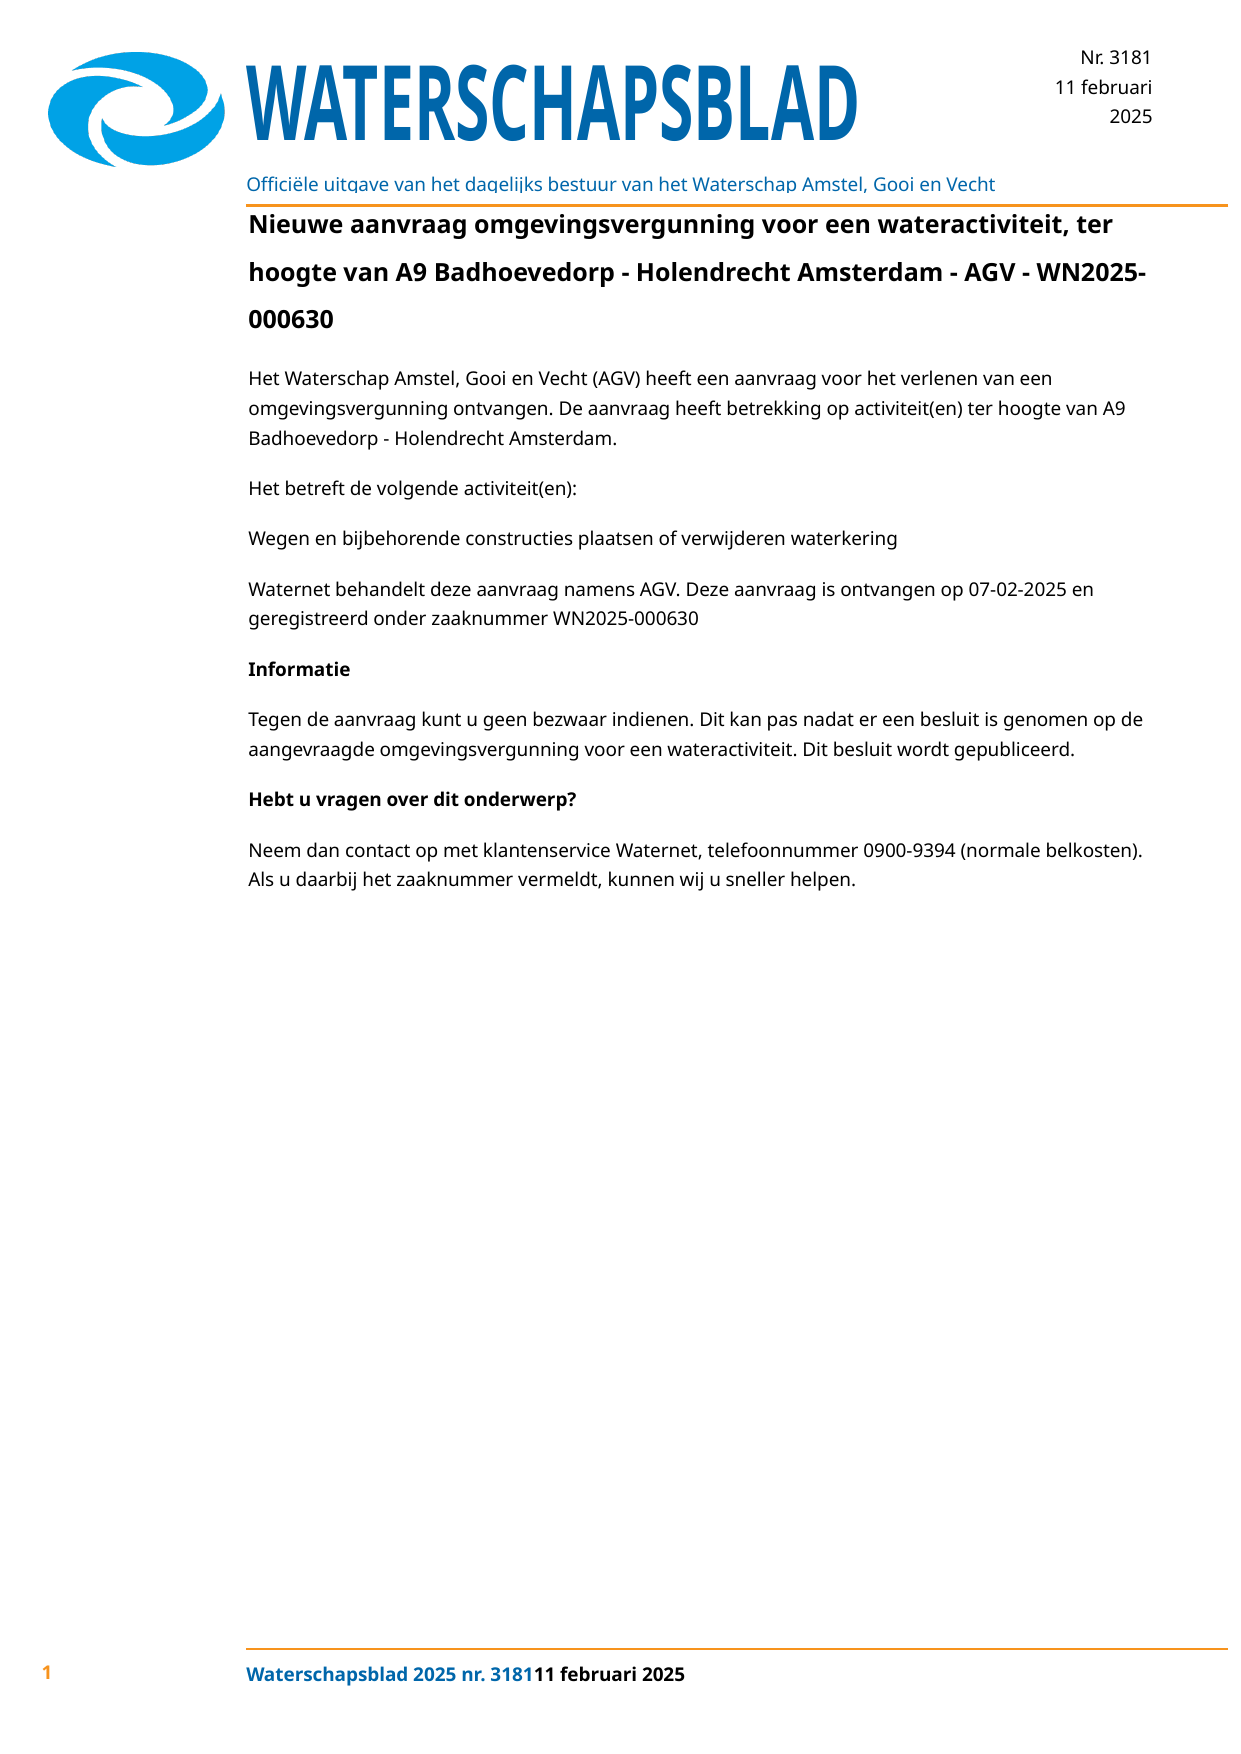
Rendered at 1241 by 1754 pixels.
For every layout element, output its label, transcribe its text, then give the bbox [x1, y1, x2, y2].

text Neem dan contact op met klantenservice Waternet, telefoonnummer 0900-9394 (normale belkosten). Als u daarbij het zaaknummer vermeldt, kunnen wij u sneller helpen. [248, 837, 1152, 892]
text Informatie [248, 656, 1152, 682]
text Waternet behandelt deze aanvraag namens AGV. Deze aanvraag is ontvangen op 07-02-2025 en geregistreerd onder zaaknummer WN2025-000630 [248, 576, 1152, 631]
text Nieuwe aanvraag omgevingsvergunning voor een wateractiviteit, ter hoogte van A9 Badhoevedorp - Holendrecht Amsterdam - AGV - WN2025-000630 [248, 207, 1152, 336]
text Hebt u vragen over dit onderwerp? [248, 786, 1152, 812]
picture [41, 47, 231, 172]
text Het betreft de volgende activiteit(en): [248, 475, 1152, 501]
text Tegen de aanvraag kunt u geen bezwaar indienen. Dit kan pas nadat er een besluit is genomen op de aangevraagde omgevingsvergunning voor een wateractiviteit. Dit besluit wordt gepubliceerd. [248, 706, 1152, 762]
text Wegen en bijbehorende constructies plaatsen of verwijderen waterkering [248, 526, 1152, 551]
text Het Waterschap Amstel, Gooi en Vecht (AGV) heeft een aanvraag voor het verlenen van een omgevingsvergunning ontvangen. De aanvraag heeft betrekking op activiteit(en) ter hoogte van A9 Badhoevedorp - Holendrecht Amsterdam. [248, 366, 1152, 450]
